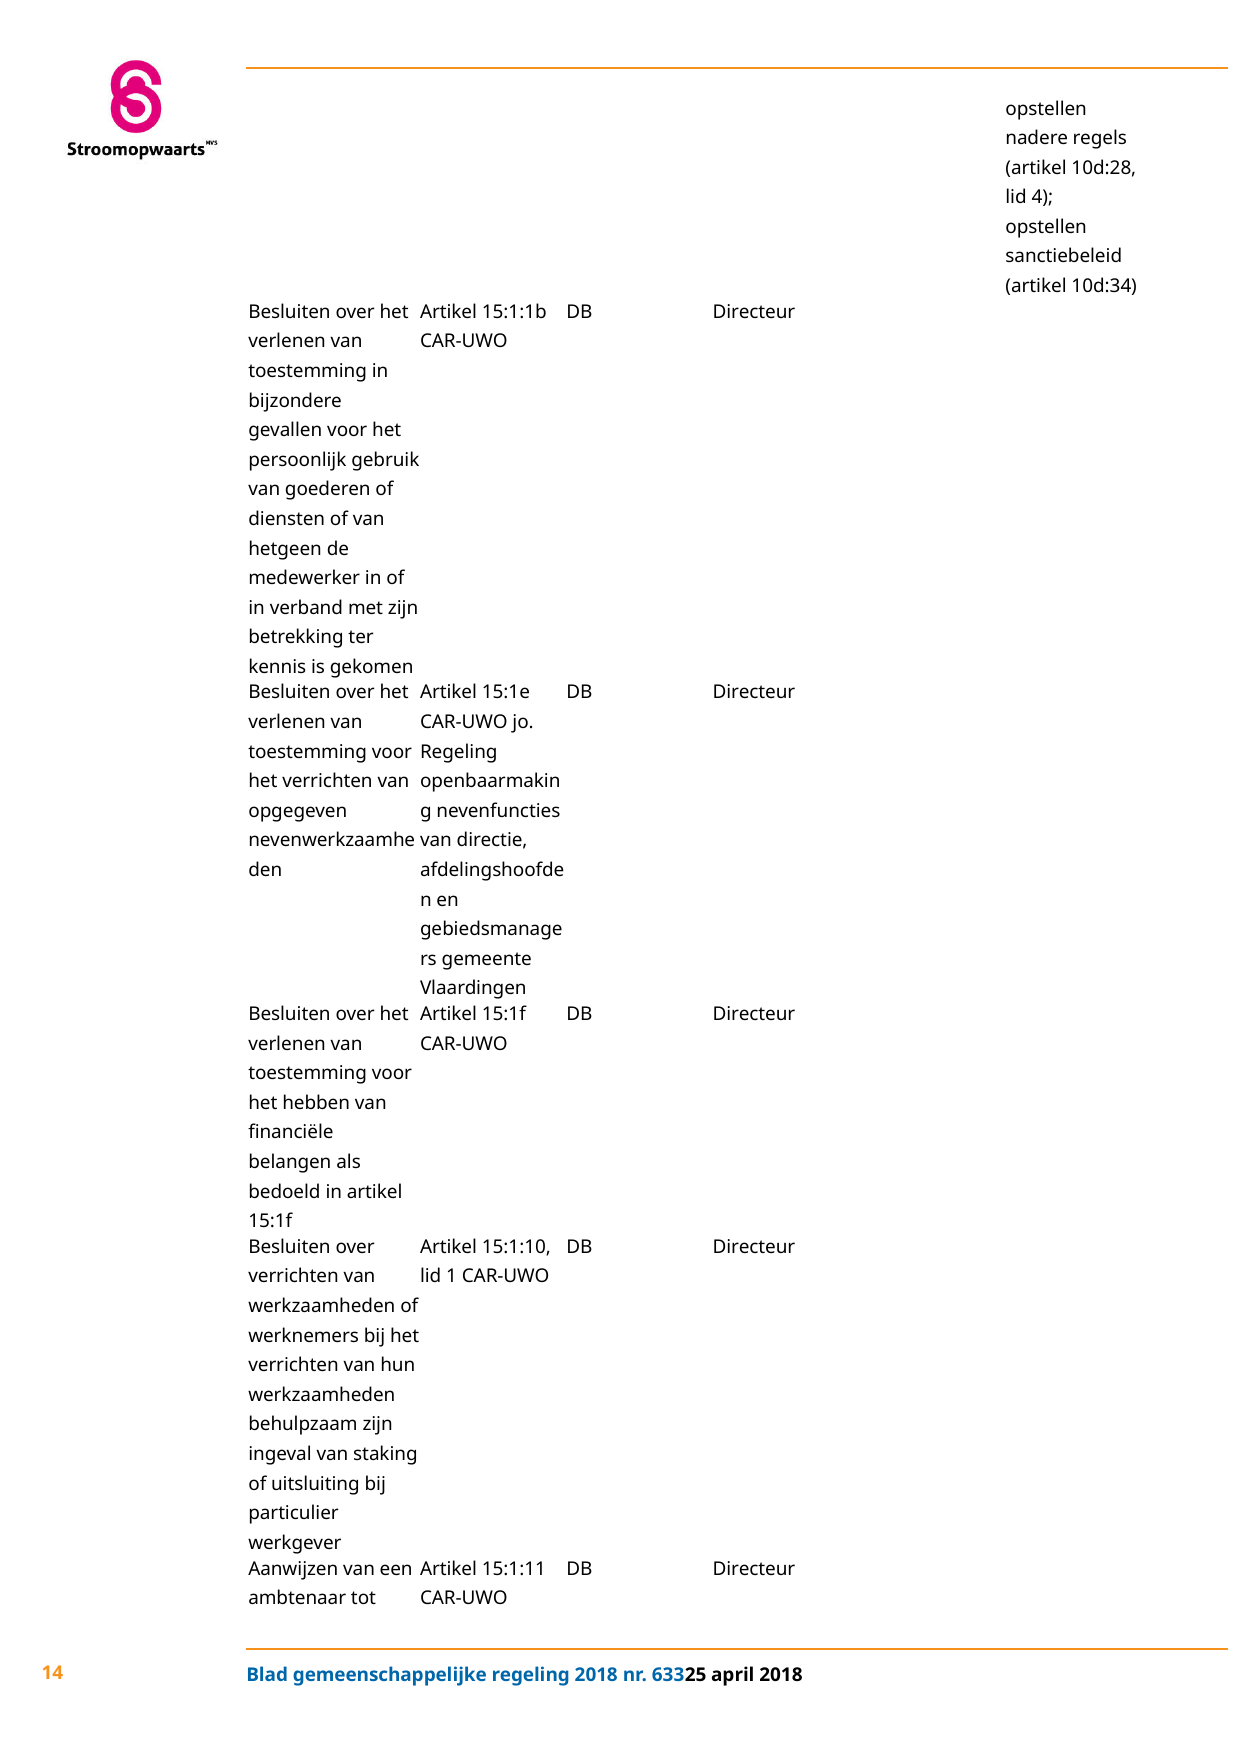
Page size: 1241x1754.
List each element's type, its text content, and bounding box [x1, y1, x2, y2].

table_cell [1005, 1555, 1152, 1610]
table_cell Directeur [713, 679, 859, 1000]
table_cell DB [566, 1233, 712, 1555]
table_cell [859, 679, 1005, 1000]
table_cell Directeur [713, 1233, 859, 1555]
table_cell Directeur [713, 1555, 859, 1610]
table_cell [713, 95, 859, 298]
table_cell Artikel 15:1:10, lid 1 CAR-UWO [420, 1233, 566, 1555]
table_cell [1005, 1000, 1152, 1233]
table_cell [420, 95, 566, 298]
table_cell [1005, 298, 1152, 679]
table_cell DB [566, 679, 712, 1000]
table_cell Artikel 15:1f CAR-UWO [420, 1000, 566, 1233]
table_cell [859, 298, 1005, 679]
table_cell Artikel 15:1:1b CAR-UWO [420, 298, 566, 679]
table_cell [1005, 1233, 1152, 1555]
table_cell DB [566, 298, 712, 679]
table_cell Artikel 15:1e CAR-UWO jo. Regeling openbaarmaking nevenfuncties van directie, afdelingshoofden en gebiedsmanagers gemeente Vlaardingen [420, 679, 566, 1000]
table_cell Besluiten over het verlenen van toestemming voor het verrichten van opgegeven nevenwerkzaamheden [248, 679, 420, 1000]
table_cell [859, 1555, 1005, 1610]
table_cell Directeur [713, 1000, 859, 1233]
table_cell Aanwijzen van een ambtenaar tot [248, 1555, 420, 1610]
table_cell Directeur [713, 298, 859, 679]
picture [41, 47, 231, 172]
table_cell [859, 1233, 1005, 1555]
table_cell [859, 95, 1005, 298]
table_cell [859, 1000, 1005, 1233]
table_cell opstellen nadere regels (artikel 10d:28, lid 4); opstellen sanctiebeleid (artikel 10d:34) [1005, 95, 1152, 298]
table_cell Artikel 15:1:11 CAR-UWO [420, 1555, 566, 1610]
table_cell [1005, 679, 1152, 1000]
table_cell Besluiten over het verlenen van toestemming in bijzondere gevallen voor het persoonlijk gebruik van goederen of diensten of van hetgeen de medewerker in of in verband met zijn betrekking ter kennis is gekomen [248, 298, 420, 679]
table_cell DB [566, 1000, 712, 1233]
table_cell Besluiten over het verlenen van toestemming voor het hebben van financiële belangen als bedoeld in artikel 15:1f [248, 1000, 420, 1233]
table_cell Besluiten over verrichten van werkzaamheden of werknemers bij het verrichten van hun werkzaamheden behulpzaam zijn ingeval van staking of uitsluiting bij particulier werkgever [248, 1233, 420, 1555]
table_cell DB [566, 1555, 712, 1610]
table_cell [248, 95, 420, 298]
table_cell [566, 95, 712, 298]
